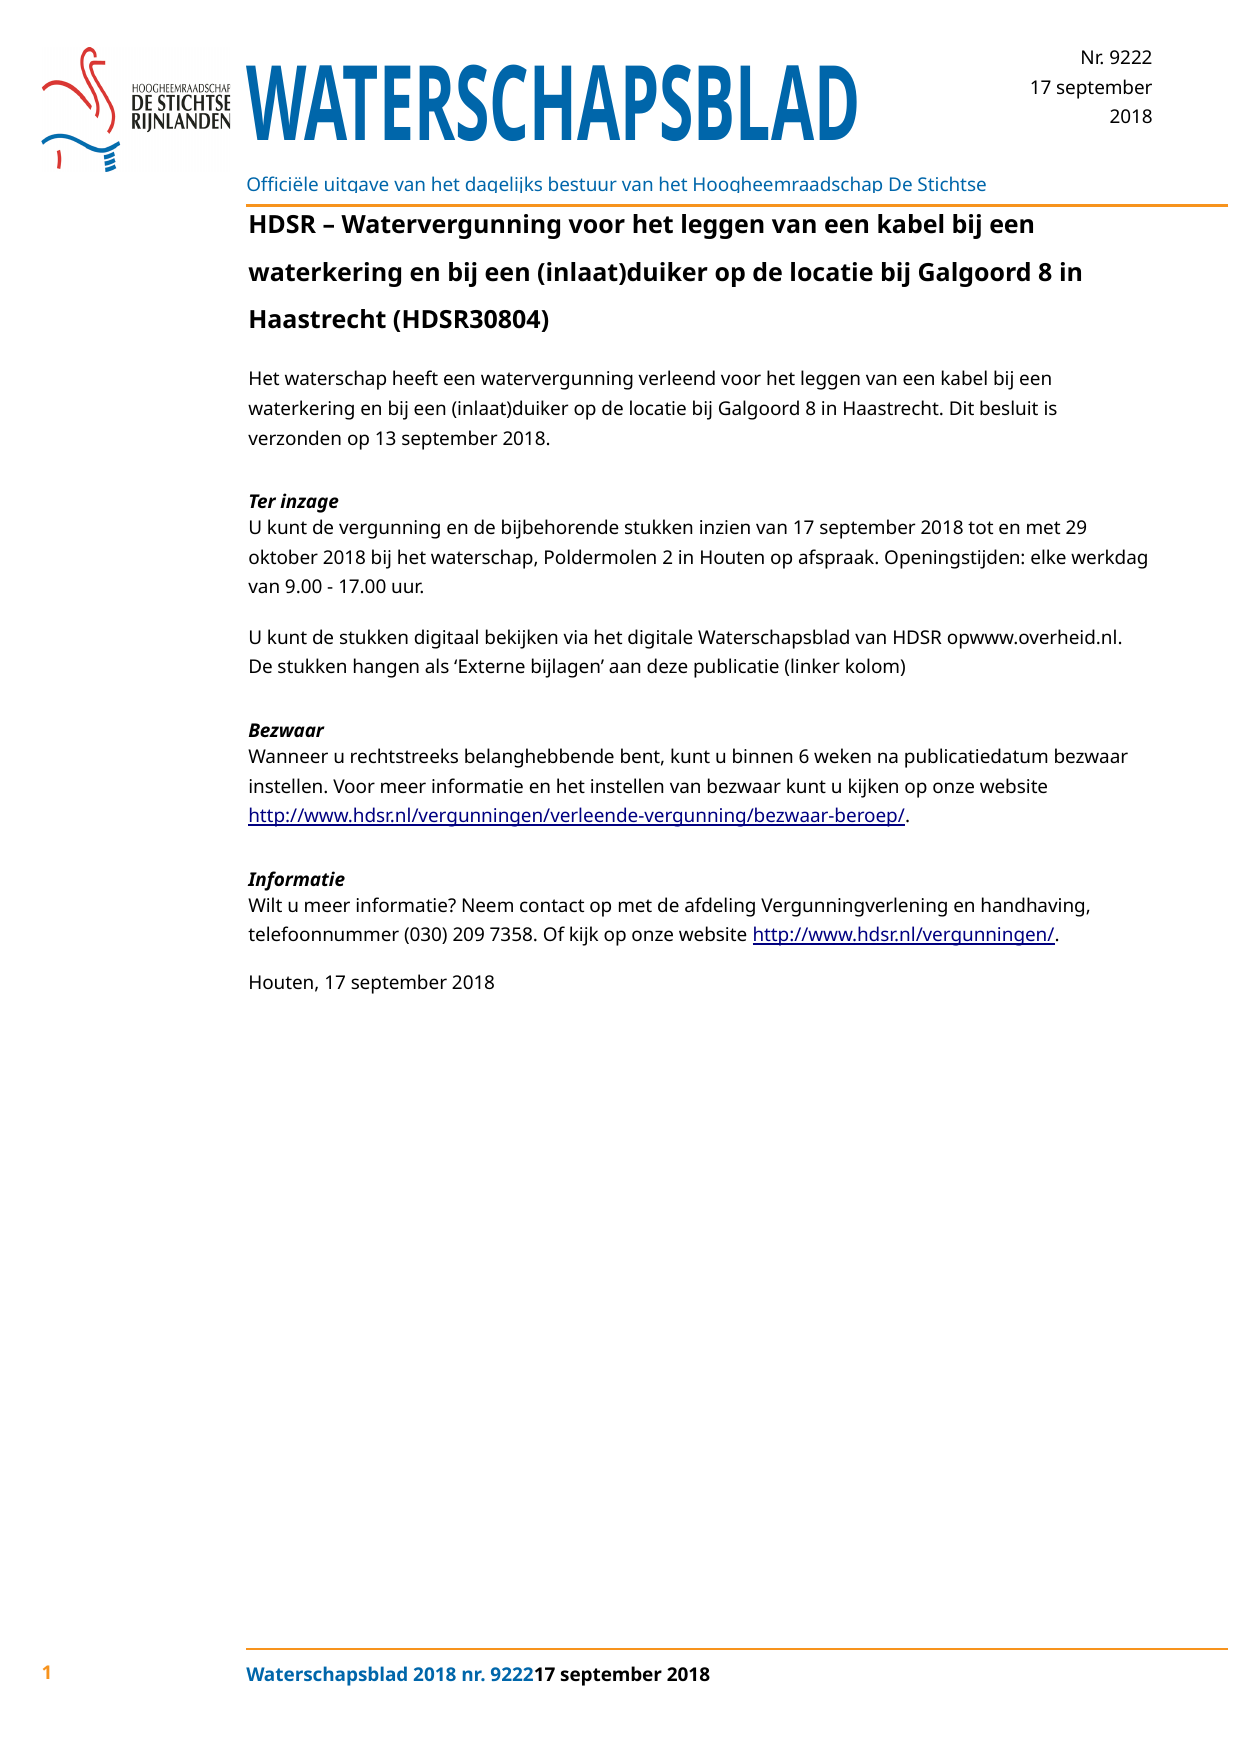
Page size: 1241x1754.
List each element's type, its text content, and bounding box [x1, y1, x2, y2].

text HDSR – Watervergunning voor het leggen van een kabel bij een waterkering en bij een (inlaat)duiker op de locatie bij Galgoord 8 in Haastrecht (HDSR30804) [248, 207, 1152, 336]
text U kunt de stukken digitaal bekijken via het digitale Waterschapsblad van HDSR opwww.overheid.nl. De stukken hangen als ‘Externe bijlagen’ aan deze publicatie (linker kolom) [248, 624, 1152, 679]
text Bezwaar [248, 717, 1152, 743]
text U kunt de vergunning en de bijbehorende stukken inzien van 17 september 2018 tot en met 29 oktober 2018 bij het waterschap, Poldermolen 2 in Houten op afspraak. Openingstijden: elke werkdag van 9.00 - 17.00 uur. [248, 514, 1152, 599]
text Houten, 17 september 2018 [248, 969, 1152, 995]
text Wilt u meer informatie? Neem contact op met de afdeling Vergunningverlening en handhaving, telefoonnummer (030) 209 7358. Of kijk op onze website http://www.hdsr.nl/vergunningen/. [248, 892, 1152, 947]
picture [41, 47, 231, 172]
text Ter inzage [248, 489, 1152, 514]
text Het waterschap heeft een watervergunning verleend voor het leggen van een kabel bij een waterkering en bij een (inlaat)duiker op de locatie bij Galgoord 8 in Haastrecht. Dit besluit is verzonden op 13 september 2018. [248, 366, 1152, 450]
text Wanneer u rechtstreeks belanghebbende bent, kunt u binnen 6 weken na publicatiedatum bezwaar instellen. Voor meer informatie en het instellen van bezwaar kunt u kijken op onze website http://www.hdsr.nl/vergunningen/verleende-vergunning/bezwaar-beroep/. [248, 743, 1152, 828]
text Informatie [248, 866, 1152, 892]
